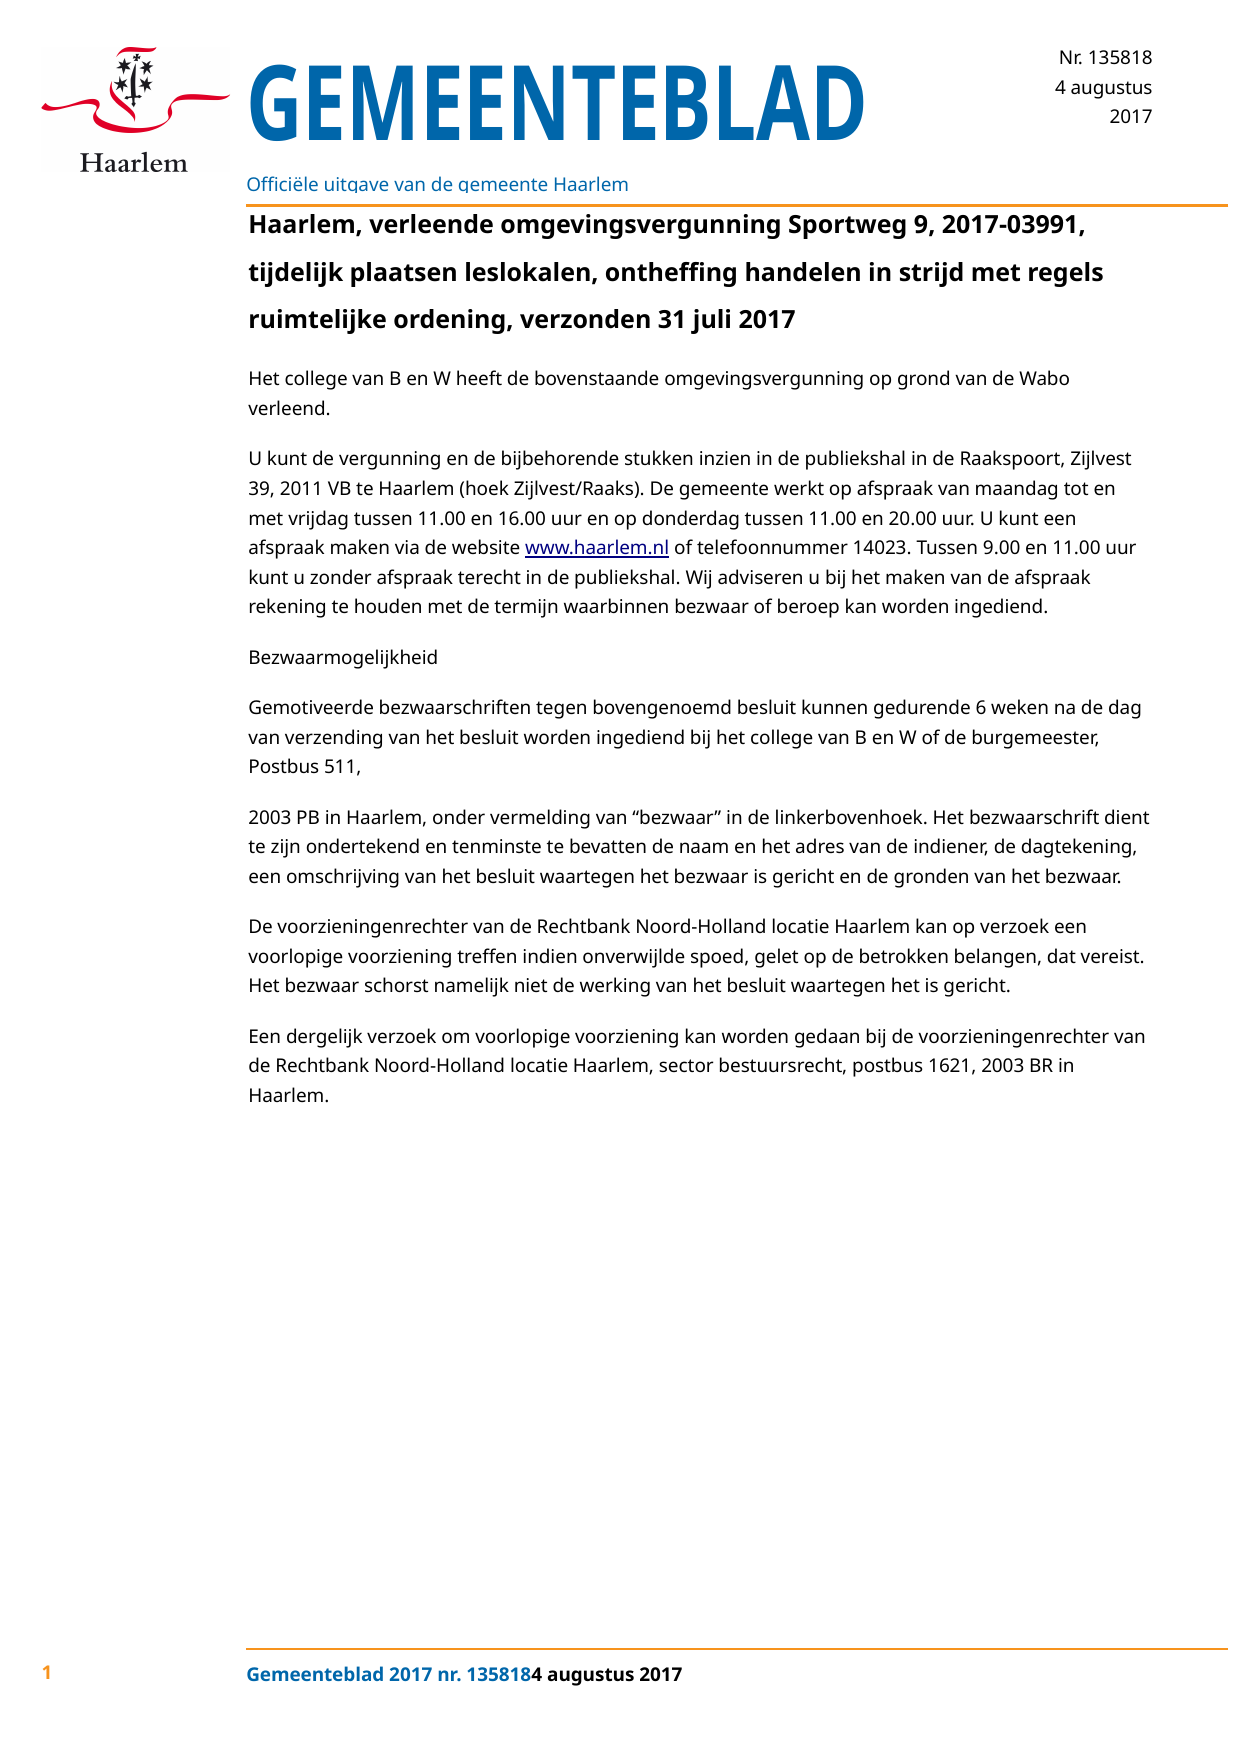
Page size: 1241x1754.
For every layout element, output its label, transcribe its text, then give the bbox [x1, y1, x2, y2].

text Bezwaarmogelijkheid [248, 644, 1152, 669]
text Gemotiveerde bezwaarschriften tegen bovengenoemd besluit kunnen gedurende 6 weken na de dag van verzending van het besluit worden ingediend bij het college van B en W of de burgemeester, Postbus 511, [248, 694, 1152, 779]
text Een dergelijk verzoek om voorlopige voorziening kan worden gedaan bij de voorzieningenrechter van de Rechtbank Noord-Holland locatie Haarlem, sector bestuursrecht, postbus 1621, 2003 BR in Haarlem. [248, 1023, 1152, 1108]
text Haarlem, verleende omgevingsvergunning Sportweg 9, 2017-03991, tijdelijk plaatsen leslokalen, ontheffing handelen in strijd met regels ruimtelijke ordening, verzonden 31 juli 2017 [248, 207, 1152, 336]
text Het college van B en W heeft de bovenstaande omgevingsvergunning op grond van de Wabo verleend. [248, 366, 1152, 421]
text De voorzieningenrechter van de Rechtbank Noord-Holland locatie Haarlem kan op verzoek een voorlopige voorziening treffen indien onverwijlde spoed, gelet op de betrokken belangen, dat vereist. Het bezwaar schorst namelijk niet de werking van het besluit waartegen het is gericht. [248, 913, 1152, 998]
picture [41, 47, 231, 172]
text 2003 PB in Haarlem, onder vermelding van “bezwaar” in de linkerbovenhoek. Het bezwaarschrift dient te zijn ondertekend en tenminste te bevatten de naam en het adres van de indiener, de dagtekening, een omschrijving van het besluit waartegen het bezwaar is gericht en de gronden van het bezwaar. [248, 804, 1152, 889]
text U kunt de vergunning en de bijbehorende stukken inzien in de publiekshal in de Raakspoort, Zijlvest 39, 2011 VB te Haarlem (hoek Zijlvest/Raaks). De gemeente werkt op afspraak van maandag tot en met vrijdag tussen 11.00 en 16.00 uur en op donderdag tussen 11.00 en 20.00 uur. U kunt een afspraak maken via de website www.haarlem.nl of telefoonnummer 14023. Tussen 9.00 en 11.00 uur kunt u zonder afspraak terecht in de publiekshal. Wij adviseren u bij het maken van de afspraak rekening te houden met de termijn waarbinnen bezwaar of beroep kan worden ingediend. [248, 446, 1152, 619]
